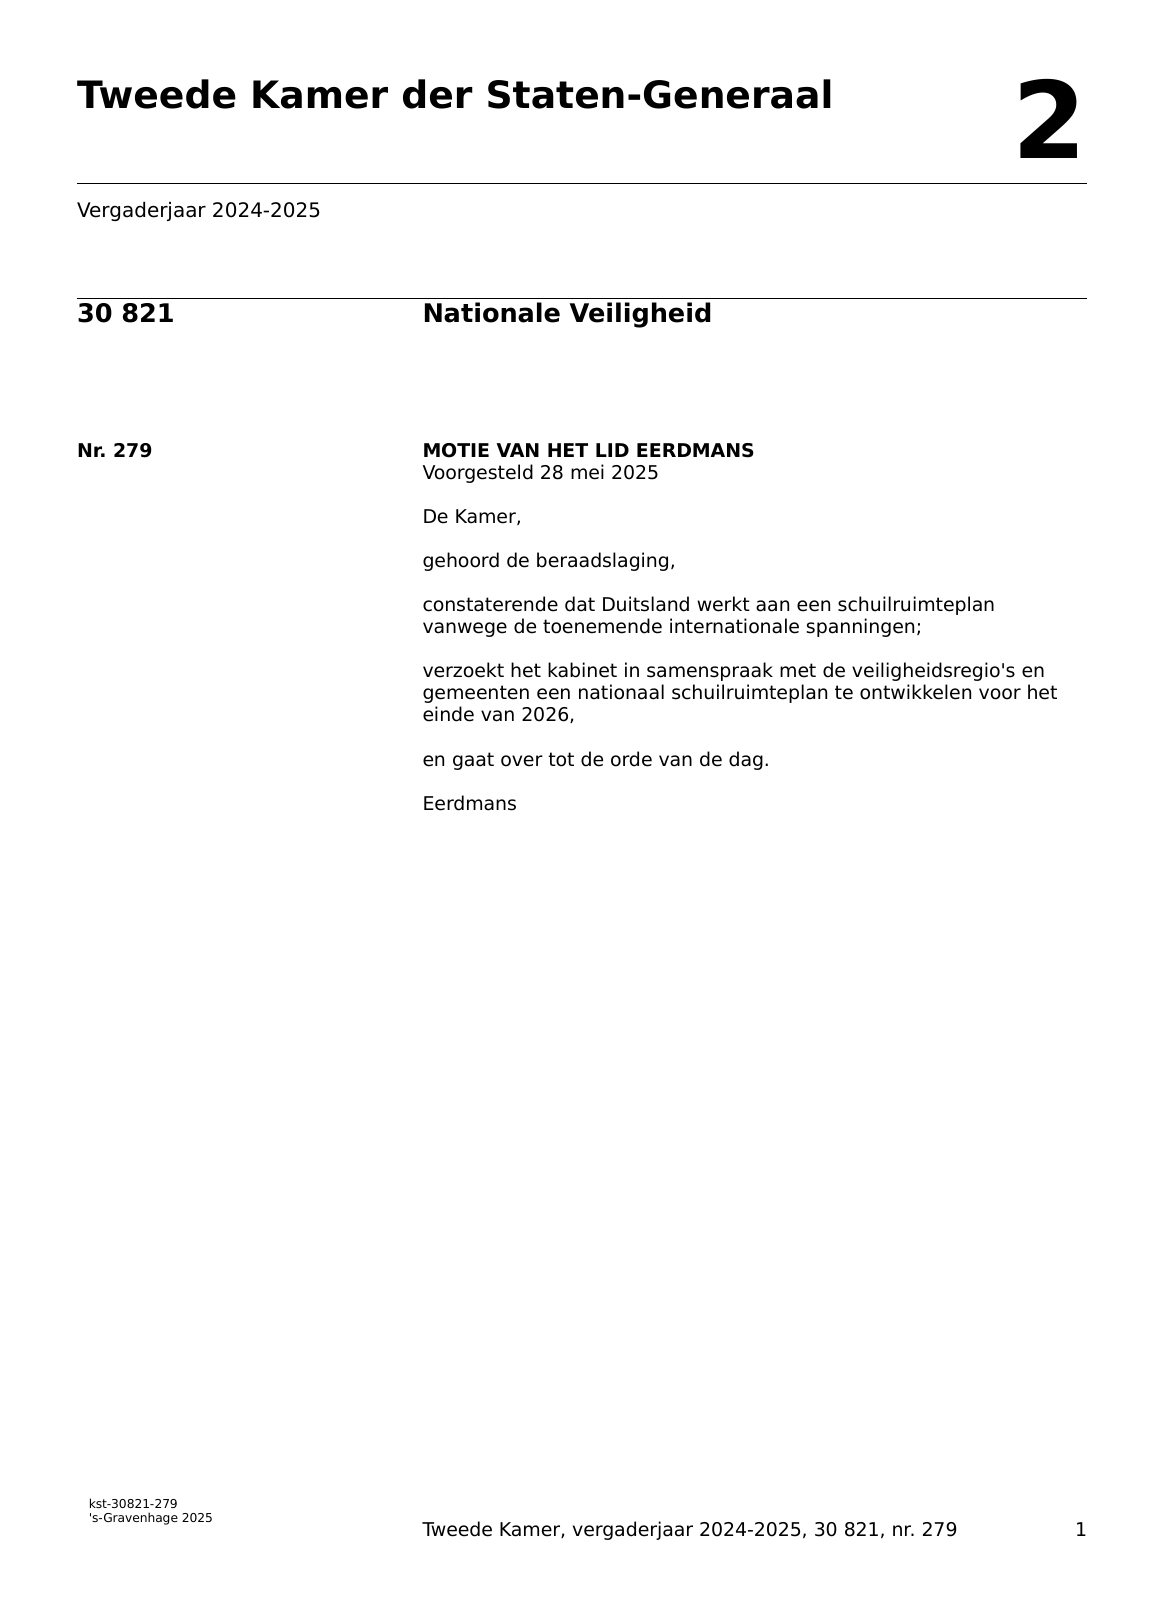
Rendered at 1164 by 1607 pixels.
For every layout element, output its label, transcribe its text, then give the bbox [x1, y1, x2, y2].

text verzoekt het kabinet in samenspraak met de veiligheidsregio's en gemeenten een nationaal schuilruimteplan te ontwikkelen voor het einde van 2026, [422, 660, 1087, 726]
text De Kamer, [422, 506, 1087, 528]
subtitle Nr. 279 MOTIE VAN HET LID EERDMANS [77, 440, 1087, 462]
text Eerdmans [422, 793, 1087, 814]
text en gaat over tot de orde van de dag. [422, 748, 1087, 770]
subtitle 30 821 Nationale Veiligheid [77, 299, 1087, 329]
text 's-Gravenhage 2025 [88, 1511, 323, 1525]
text gehoord de beraadslaging, [422, 550, 1087, 572]
text kst-30821-279 [88, 1497, 323, 1511]
table_header Tweede Kamer der Staten-Generaal [77, 59, 886, 183]
text Voorgesteld 28 mei 2025 [422, 462, 1087, 484]
table_cell Vergaderjaar 2024-2025 [77, 184, 1087, 298]
text constaterende dat Duitsland werkt aan een schuilruimteplan vanwege de toenemende internationale spanningen; [422, 594, 1087, 638]
table_header 2 [886, 59, 1087, 183]
